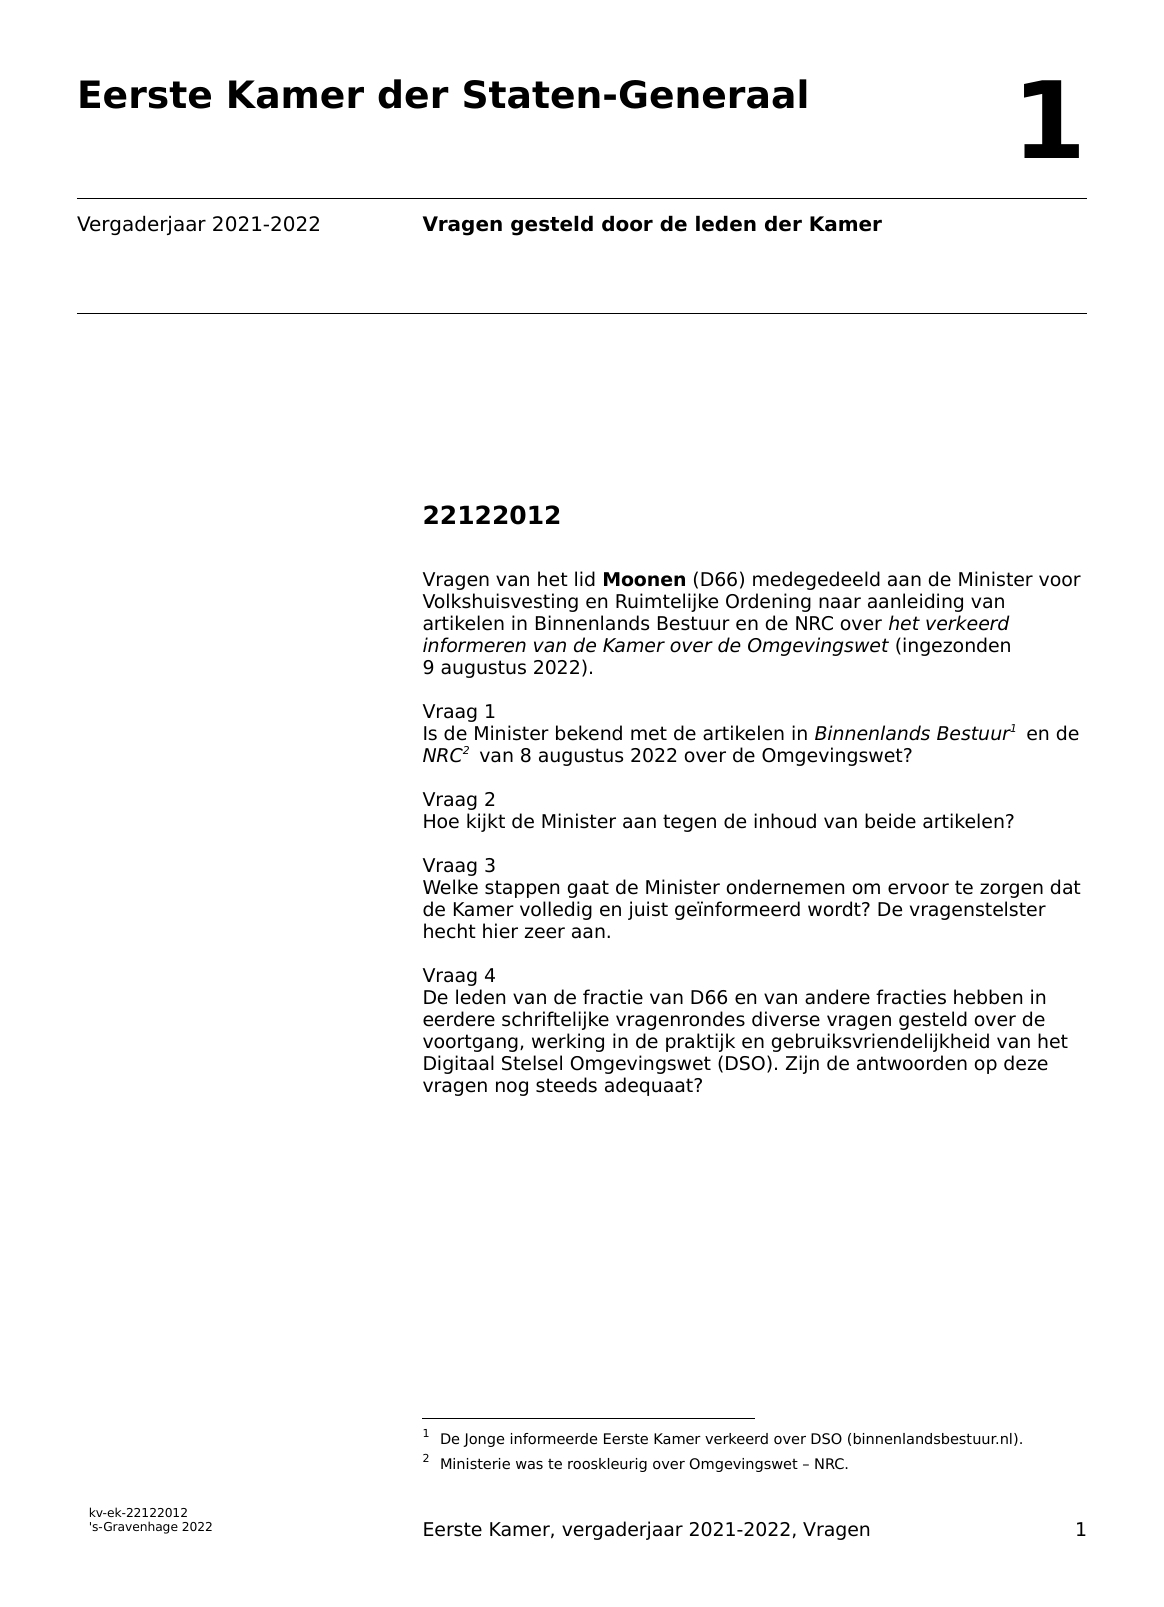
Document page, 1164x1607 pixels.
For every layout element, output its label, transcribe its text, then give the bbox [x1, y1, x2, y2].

text Vraag 1 [422, 701, 1087, 723]
table_header 1 [886, 59, 1087, 198]
text Welke stappen gaat de Minister ondernemen om ervoor te zorgen dat de Kamer volledig en juist geïnformeerd wordt? De vragenstelster hecht hier zeer aan. [422, 877, 1087, 943]
text 22122012 [422, 501, 1087, 531]
text De Jonge informeerde Eerste Kamer verkeerd over DSO (binnenlandsbestuur.nl). [422, 1427, 1087, 1449]
text Vraag 2 [422, 789, 1087, 811]
table_header Eerste Kamer der Staten-Generaal [77, 59, 886, 198]
text kv-ek-22122012 [88, 1506, 323, 1520]
text Is de Minister bekend met de artikelen in Binnenlands Bestuur en de NRC van 8 augustus 2022 over de Omgevingswet? [422, 723, 1087, 767]
text De leden van de fractie van D66 en van andere fracties hebben in eerdere schriftelijke vragenrondes diverse vragen gesteld over de voortgang, werking in de praktijk en gebruiksvriendelijkheid van het Digitaal Stelsel Omgevingswet (DSO). Zijn de antwoorden op deze vragen nog steeds adequaat? [422, 987, 1087, 1097]
text Vraag 4 [422, 965, 1087, 987]
text Ministerie was te rooskleurig over Omgevingswet – NRC. [422, 1452, 1087, 1474]
text Vragen van het lid Moonen (D66) medegedeeld aan de Minister voor Volkshuisvesting en Ruimtelijke Ordening naar aanleiding van artikelen in Binnenlands Bestuur en de NRC over het verkeerd informeren van de Kamer over de Omgevingswet (ingezonden 9 augustus 2022). [422, 569, 1087, 679]
table_cell Vergaderjaar 2021-2022 [77, 199, 422, 313]
text Vraag 3 [422, 855, 1087, 877]
table_cell Vragen gesteld door de leden der Kamer [422, 199, 1087, 313]
text 's-Gravenhage 2022 [88, 1520, 323, 1534]
text Hoe kijkt de Minister aan tegen de inhoud van beide artikelen? [422, 811, 1087, 833]
